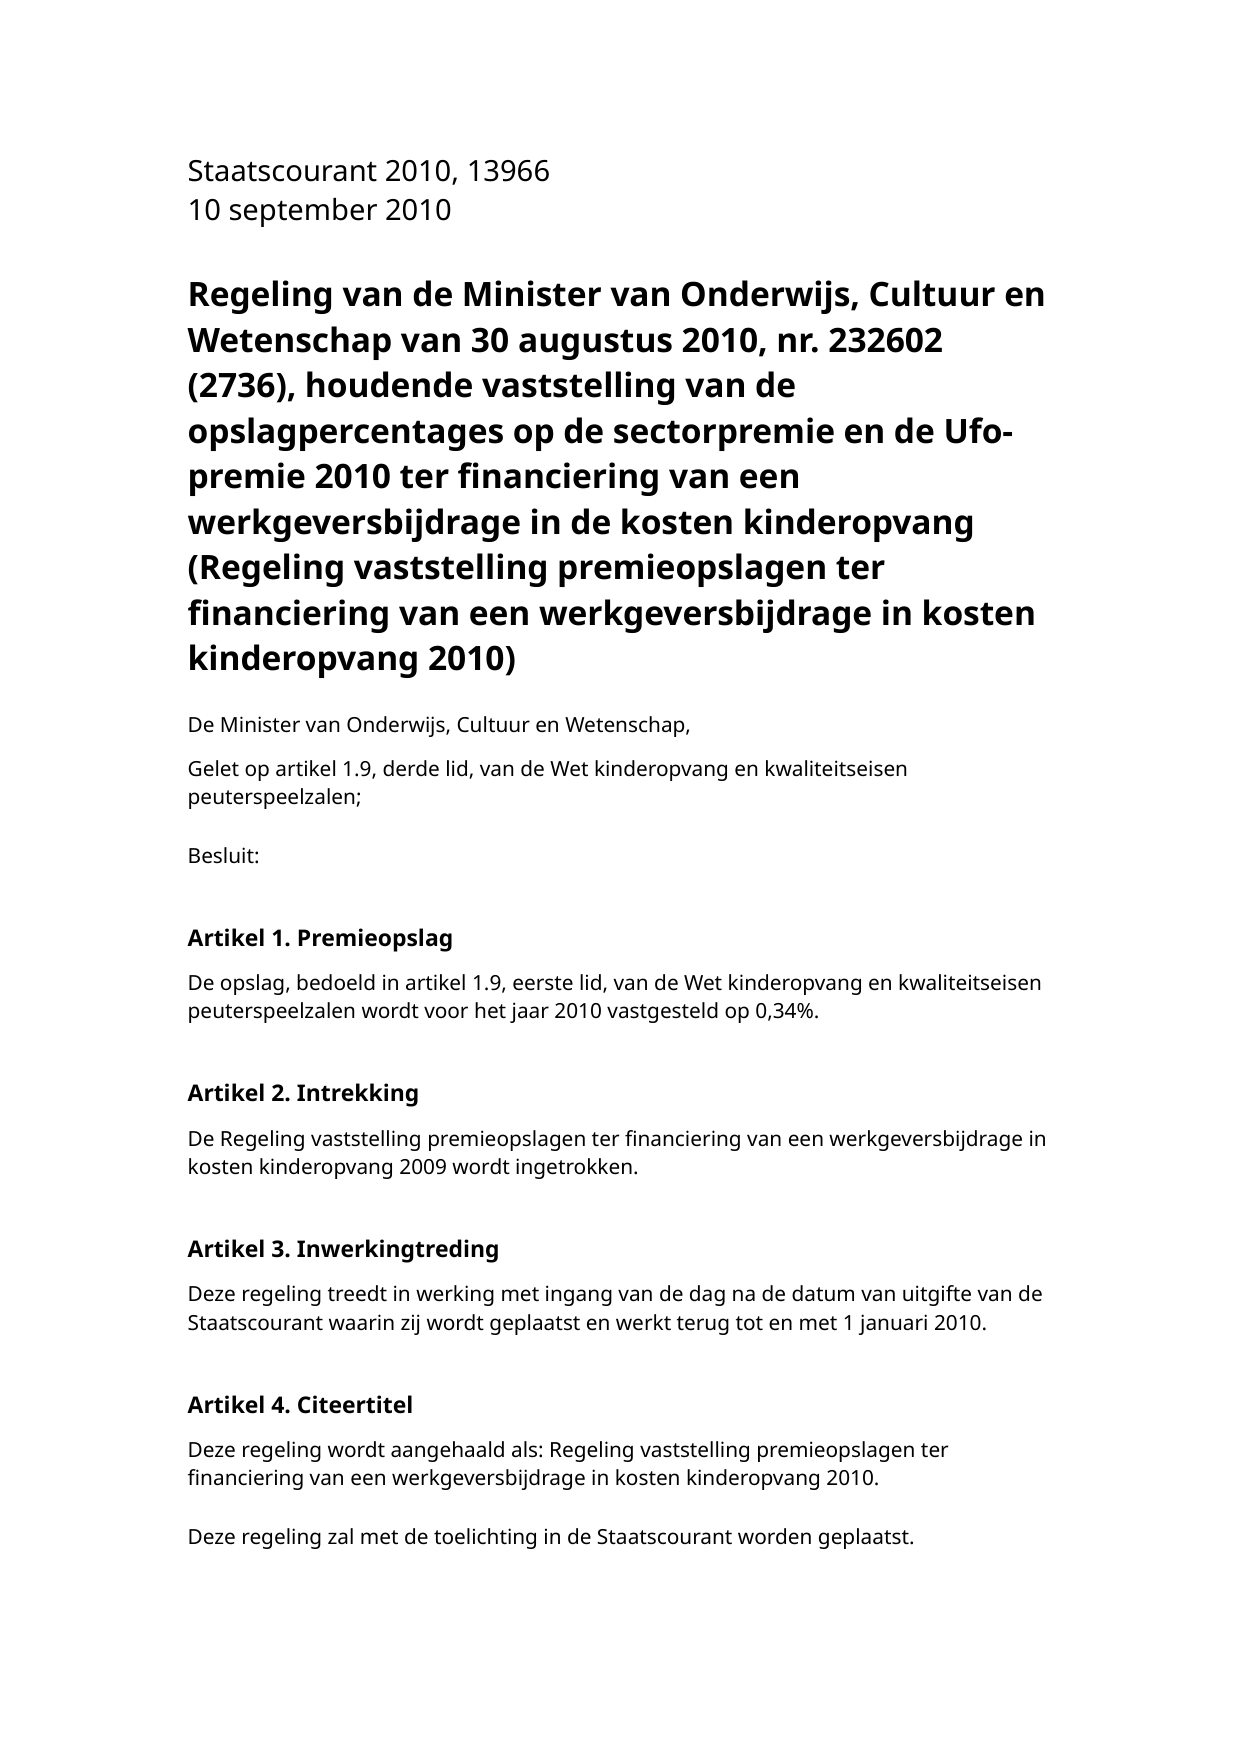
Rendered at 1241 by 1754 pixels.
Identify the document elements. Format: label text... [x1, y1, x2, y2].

subtitle Artikel 3. Inwerkingtreding [187, 1233, 1053, 1264]
text De Minister van Onderwijs, Cultuur en Wetenschap, [187, 711, 1053, 739]
text Gelet op artikel 1.9, derde lid, van de Wet kinderopvang en kwaliteitseisen peuterspeelzalen; [187, 754, 1053, 811]
subtitle Artikel 2. Intrekking [187, 1077, 1053, 1109]
subtitle Artikel 1. Premieopslag [187, 922, 1053, 953]
text Deze regeling zal met de toelichting in de Staatscourant worden geplaatst. [187, 1522, 1053, 1550]
text De opslag, bedoeld in artikel 1.9, eerste lid, van de Wet kinderopvang en kwaliteitseisen peuterspeelzalen wordt voor het jaar 2010 vastgesteld op 0,34%. [187, 968, 1053, 1025]
text Besluit: [187, 841, 1053, 869]
text Deze regeling wordt aangehaald als: Regeling vaststelling premieopslagen ter financiering van een werkgeversbijdrage in kosten kinderopvang 2010. [187, 1435, 1053, 1492]
subtitle Regeling van de Minister van Onderwijs, Cultuur en Wetenschap van 30 augustus 2010, nr. 232602 (2736), houdende vaststelling van de opslagpercentages op de sectorpremie en de Ufo-premie 2010 ter financiering van een werkgeversbijdrage in de kosten kinderopvang (Regeling vaststelling premieopslagen ter financiering van een werkgeversbijdrage in kosten kinderopvang 2010) [187, 271, 1053, 681]
subtitle Artikel 4. Citeertitel [187, 1389, 1053, 1420]
text De Regeling vaststelling premieopslagen ter financiering van een werkgeversbijdrage in kosten kinderopvang 2009 wordt ingetrokken. [187, 1124, 1053, 1181]
text 10 september 2010 [187, 190, 1053, 229]
text Deze regeling treedt in werking met ingang van de dag na de datum van uitgifte van de Staatscourant waarin zij wordt geplaatst en werkt terug tot en met 1 januari 2010. [187, 1279, 1053, 1336]
text Staatscourant 2010, 13966 [187, 150, 1053, 190]
